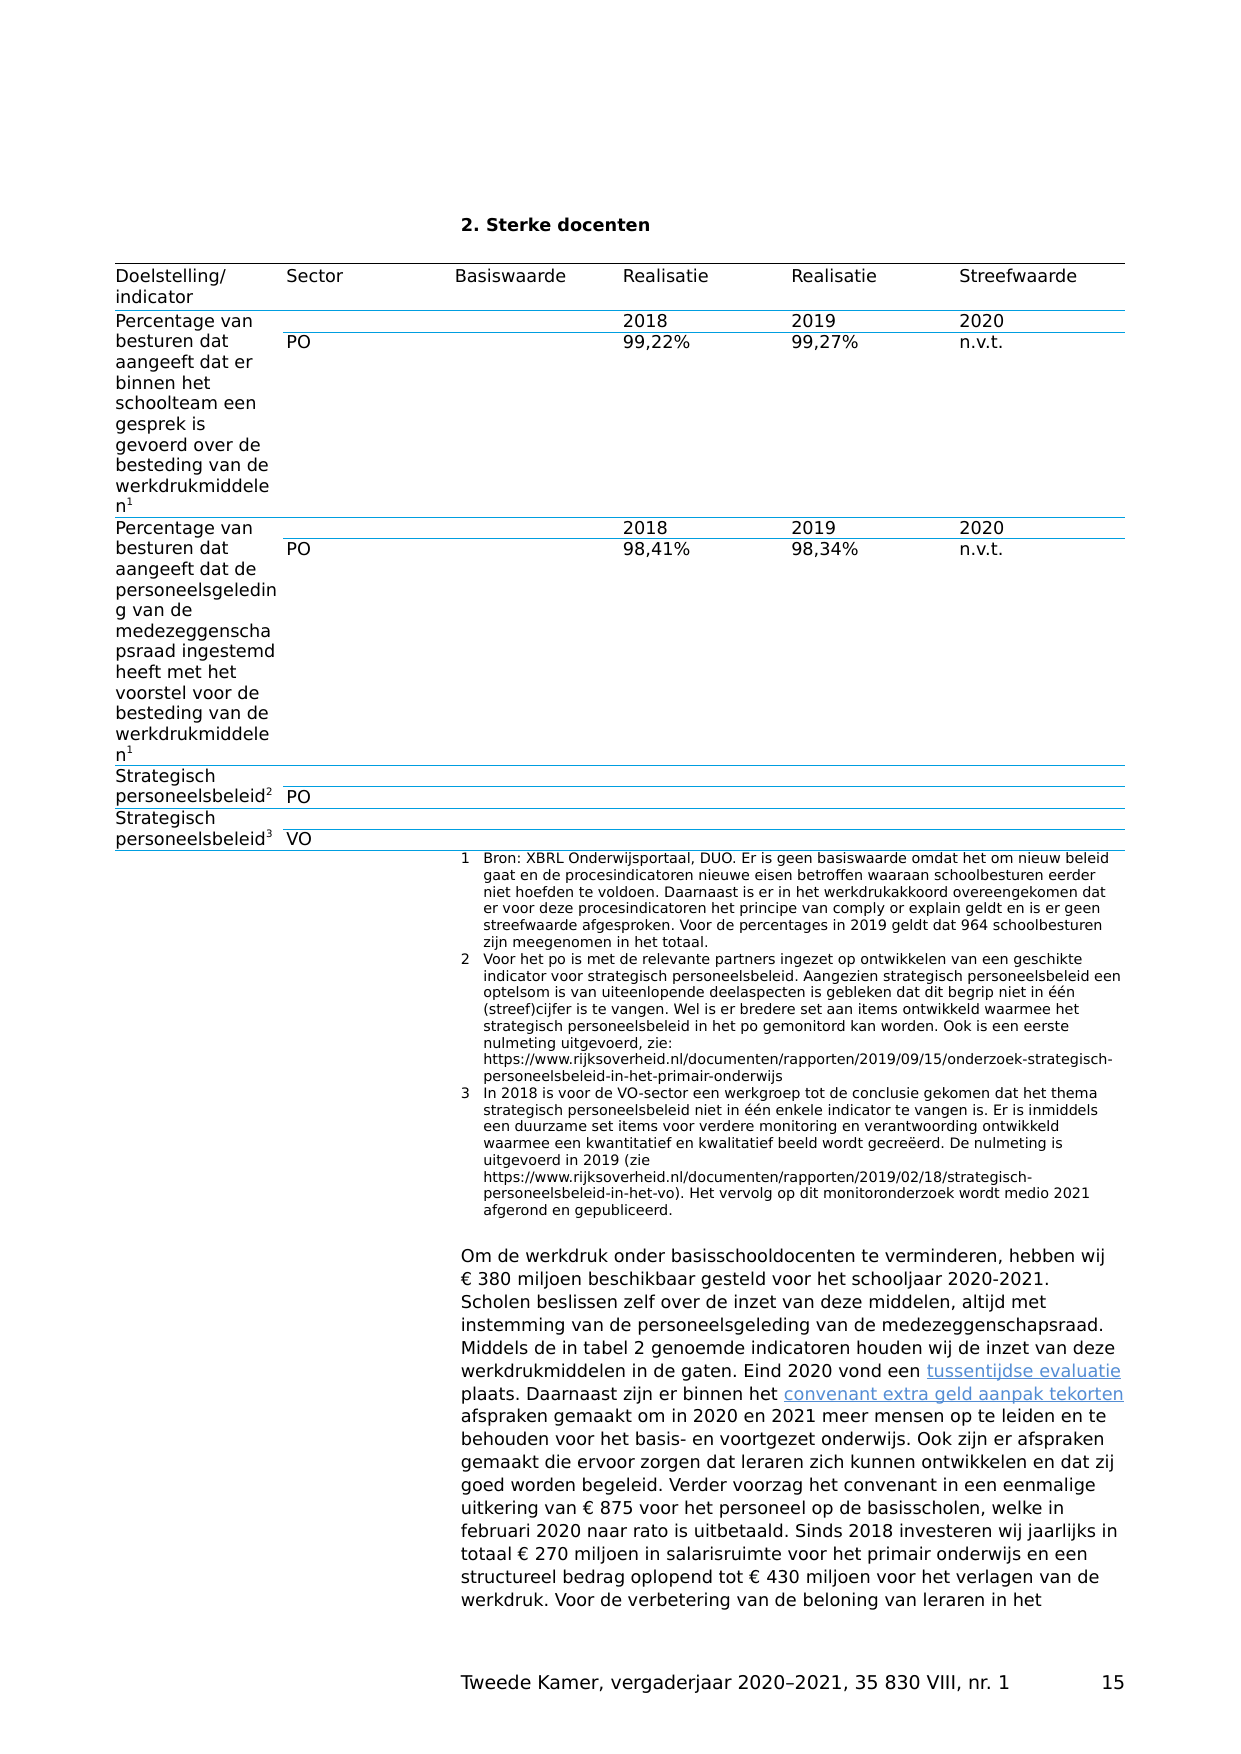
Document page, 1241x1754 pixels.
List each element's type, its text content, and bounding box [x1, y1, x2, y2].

table_cell [452, 809, 620, 828]
table_cell [452, 518, 620, 538]
table_cell PO [283, 539, 452, 765]
text 2. Sterke docenten [461, 213, 1125, 236]
table_cell [788, 809, 956, 828]
table_cell 2020 [956, 518, 1125, 538]
table_cell [956, 766, 1125, 786]
table_cell 99,22% [620, 333, 788, 517]
table_header Tabel 3 Sterke docenten [115, 238, 1125, 263]
table_cell 99,27% [788, 333, 956, 517]
table_cell [283, 809, 452, 828]
table_cell [956, 787, 1125, 807]
table_cell PO [283, 787, 452, 807]
table_cell Realisatie [788, 264, 956, 310]
table_cell 2020 [956, 311, 1125, 331]
table_cell [452, 333, 620, 517]
table_cell 98,34% [788, 539, 956, 765]
table_cell PO [283, 333, 452, 517]
table_cell 2019 [788, 518, 956, 538]
table_cell 2018 [620, 518, 788, 538]
table_cell Basiswaarde [452, 264, 620, 310]
table_cell [452, 766, 620, 786]
table_cell Strategisch personeelsbeleid2 [115, 766, 283, 807]
table_cell 2018 [620, 311, 788, 331]
table_cell 2019 [788, 311, 956, 331]
table_cell [620, 766, 788, 786]
table_cell Streefwaarde [956, 264, 1125, 310]
table_cell [620, 809, 788, 828]
list In 2018 is voor de VO-sector een werkgroep tot de conclusie gekomen dat het thema strategisch personeelsbeleid niet in één enkele indicator te vangen is. Er is inmiddels een duurzame set items voor verdere monitoring en verantwoording ontwikkeld waarmee een kwantitatief en kwalitatief beeld wordt gecreëerd. De nulmeting is uitgevoerd in 2019 (zie https://www.rijksoverheid.nl/documenten/rapporten/2019/02/18/strategisch-personeelsbeleid-in-het-vo). Het vervolg op dit monitoronderzoek wordt medio 2021 afgerond en gepubliceerd. [461, 1085, 1125, 1219]
table_cell [452, 787, 620, 807]
table_cell [452, 830, 620, 850]
text Om de werkdruk onder basisschooldocenten te verminderen, hebben wij € 380 miljoen beschikbaar gesteld voor het schooljaar 2020-2021. Scholen beslissen zelf over de inzet van deze middelen, altijd met instemming van de personeelsgeleding van de medezeggenschapsraad. Middels de in tabel 2 genoemde indicatoren houden wij de inzet van deze werkdrukmiddelen in de gaten. Eind 2020 vond een tussentijdse evaluatie plaats. Daarnaast zijn er binnen het convenant extra geld aanpak tekorten afspraken gemaakt om in 2020 en 2021 meer mensen op te leiden en te behouden voor het basis- en voortgezet onderwijs. Ook zijn er afspraken gemaakt die ervoor zorgen dat leraren zich kunnen ontwikkelen en dat zij goed worden begeleid. Verder voorzag het convenant in een eenmalige uitkering van € 875 voor het personeel op de basisscholen, welke in februari 2020 naar rato is uitbetaald. Sinds 2018 investeren wij jaarlijks in totaal € 270 miljoen in salarisruimte voor het primair onderwijs en een structureel bedrag oplopend tot € 430 miljoen voor het verlagen van de werkdruk. Voor de verbetering van de beloning van leraren in het [461, 1244, 1125, 1611]
table_cell [788, 766, 956, 786]
table_cell Percentage van besturen dat aangeeft dat er binnen het schoolteam een gesprek is gevoerd over de besteding van de werkdrukmiddelen1 [115, 311, 283, 517]
table_cell [452, 539, 620, 765]
list Bron: XBRL Onderwijsportaal, DUO. Er is geen basiswaarde omdat het om nieuw beleid gaat en de procesindicatoren nieuwe eisen betroffen waaraan schoolbesturen eerder niet hoefden te voldoen. Daarnaast is er in het werkdrukakkoord overeengekomen dat er voor deze procesindicatoren het principe van comply or explain geldt en is er geen streefwaarde afgesproken. Voor de percentages in 2019 geldt dat 964 schoolbesturen zijn meegenomen in het totaal. [461, 851, 1125, 951]
table_cell Percentage van besturen dat aangeeft dat de personeelsgeleding van de medezeggenschapsraad ingestemd heeft met het voorstel voor de besteding van de werkdrukmiddelen1 [115, 518, 283, 765]
table_cell [788, 787, 956, 807]
table_cell n.v.t. [956, 539, 1125, 765]
table_cell [956, 830, 1125, 850]
table_cell VO [283, 830, 452, 850]
table_cell [283, 311, 452, 331]
table_cell [620, 787, 788, 807]
table_cell [283, 766, 452, 786]
table_cell Realisatie [620, 264, 788, 310]
list Voor het po is met de relevante partners ingezet op ontwikkelen van een geschikte indicator voor strategisch personeelsbeleid. Aangezien strategisch personeelsbeleid een optelsom is van uiteenlopende deelaspecten is gebleken dat dit begrip niet in één (streef)cijfer is te vangen. Wel is er bredere set aan items ontwikkeld waarmee het strategisch personeelsbeleid in het po gemonitord kan worden. Ook is een eerste nulmeting uitgevoerd, zie: https://www.rijksoverheid.nl/documenten/rapporten/2019/09/15/onderzoek-strategisch-personeelsbeleid-in-het-primair-onderwijs [461, 951, 1125, 1085]
table_cell [452, 311, 620, 331]
table_cell [620, 830, 788, 850]
table_cell Sector [283, 264, 452, 310]
table_cell Strategisch personeelsbeleid3 [115, 809, 283, 850]
table_cell [283, 518, 452, 538]
table_cell [788, 830, 956, 850]
table_cell Doelstelling/indicator [115, 264, 283, 310]
table_cell n.v.t. [956, 333, 1125, 517]
table_cell 98,41% [620, 539, 788, 765]
table_cell [956, 809, 1125, 828]
